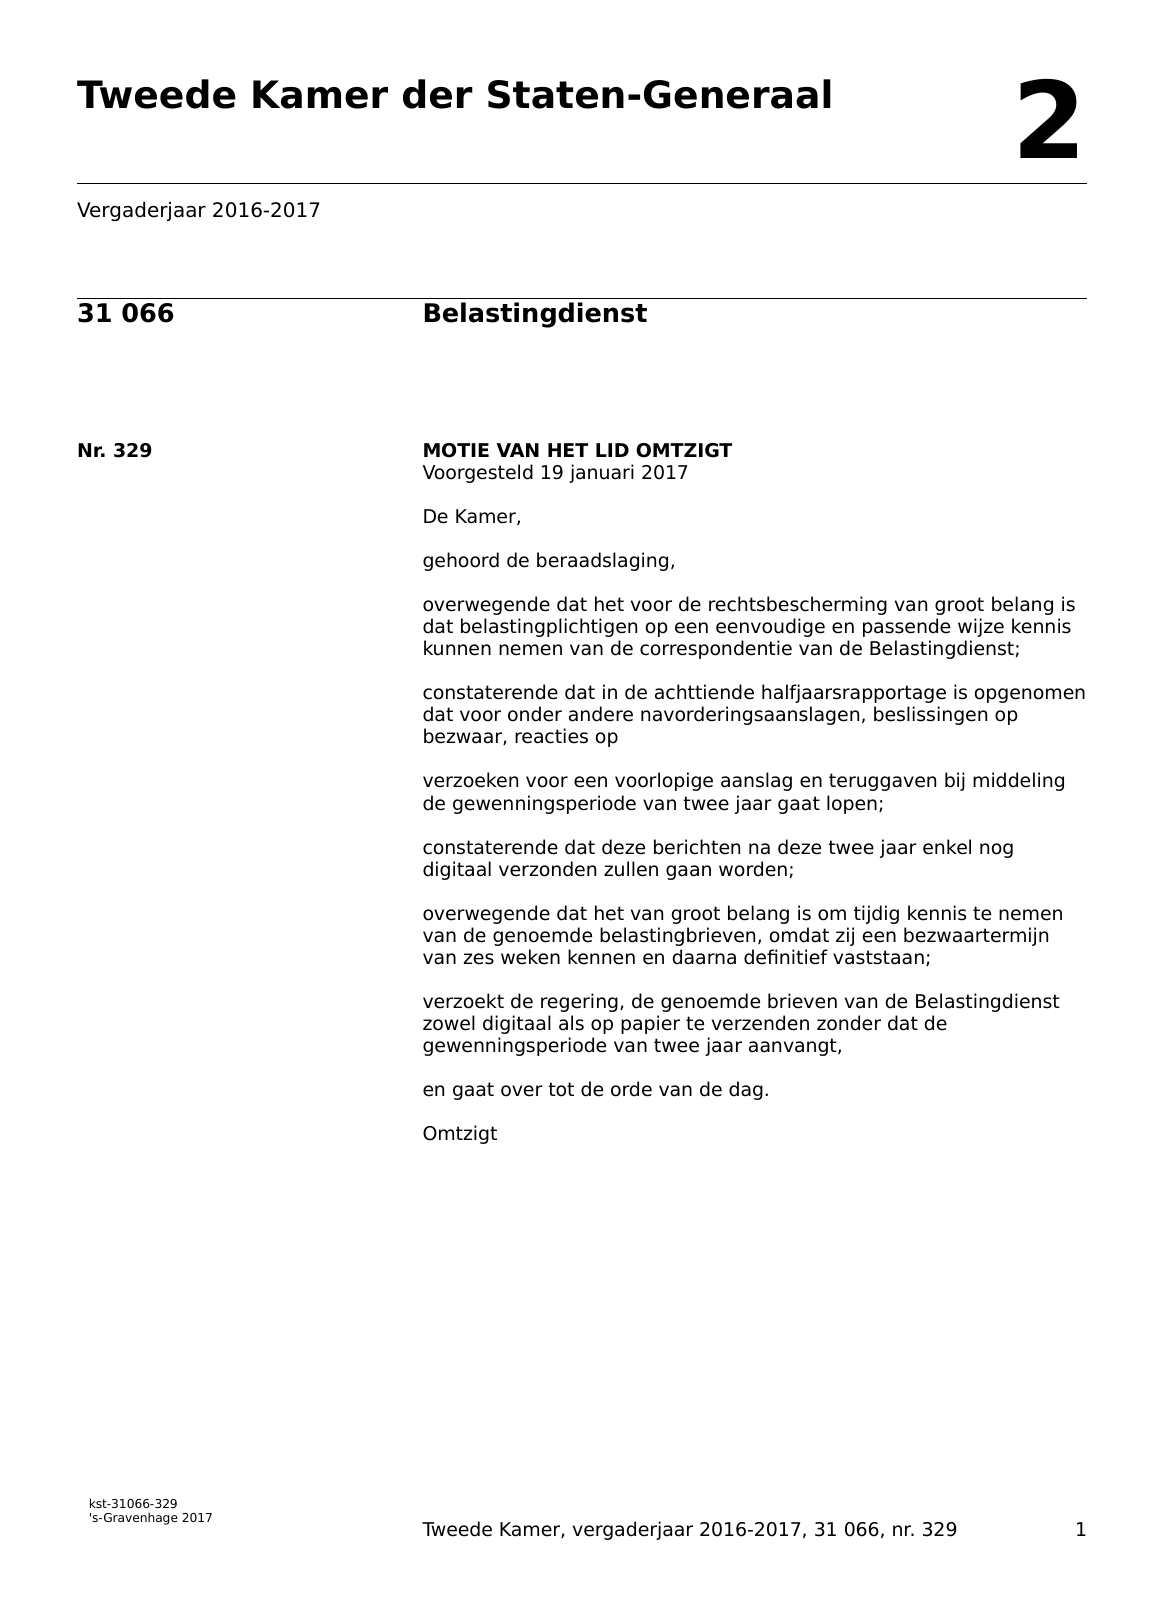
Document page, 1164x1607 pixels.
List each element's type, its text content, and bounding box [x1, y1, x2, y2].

text verzoekt de regering, de genoemde brieven van de Belastingdienst zowel digitaal als op papier te verzenden zonder dat de gewenningsperiode van twee jaar aanvangt, [422, 991, 1087, 1057]
text gehoord de beraadslaging, [422, 550, 1087, 572]
subtitle 31 066 Belastingdienst [77, 299, 1087, 329]
text constaterende dat in de achttiende halfjaarsrapportage is opgenomen dat voor onder andere navorderingsaanslagen, beslissingen op bezwaar, reacties op [422, 682, 1087, 748]
table_header 2 [886, 59, 1087, 183]
table_header Tweede Kamer der Staten-Generaal [77, 59, 886, 183]
text Voorgesteld 19 januari 2017 [422, 462, 1087, 484]
text Omtzigt [422, 1123, 1087, 1145]
text De Kamer, [422, 506, 1087, 528]
text 's-Gravenhage 2017 [88, 1511, 323, 1525]
text overwegende dat het van groot belang is om tijdig kennis te nemen van de genoemde belastingbrieven, omdat zij een bezwaartermijn van zes weken kennen en daarna definitief vaststaan; [422, 903, 1087, 969]
text overwegende dat het voor de rechtsbescherming van groot belang is dat belastingplichtigen op een eenvoudige en passende wijze kennis kunnen nemen van de correspondentie van de Belastingdienst; [422, 594, 1087, 660]
text kst-31066-329 [88, 1497, 323, 1511]
subtitle Nr. 329 MOTIE VAN HET LID OMTZIGT [77, 440, 1087, 462]
text constaterende dat deze berichten na deze twee jaar enkel nog digitaal verzonden zullen gaan worden; [422, 837, 1087, 881]
text verzoeken voor een voorlopige aanslag en teruggaven bij middeling de gewenningsperiode van twee jaar gaat lopen; [422, 770, 1087, 814]
table_cell Vergaderjaar 2016-2017 [77, 184, 1087, 298]
text en gaat over tot de orde van de dag. [422, 1079, 1087, 1101]
